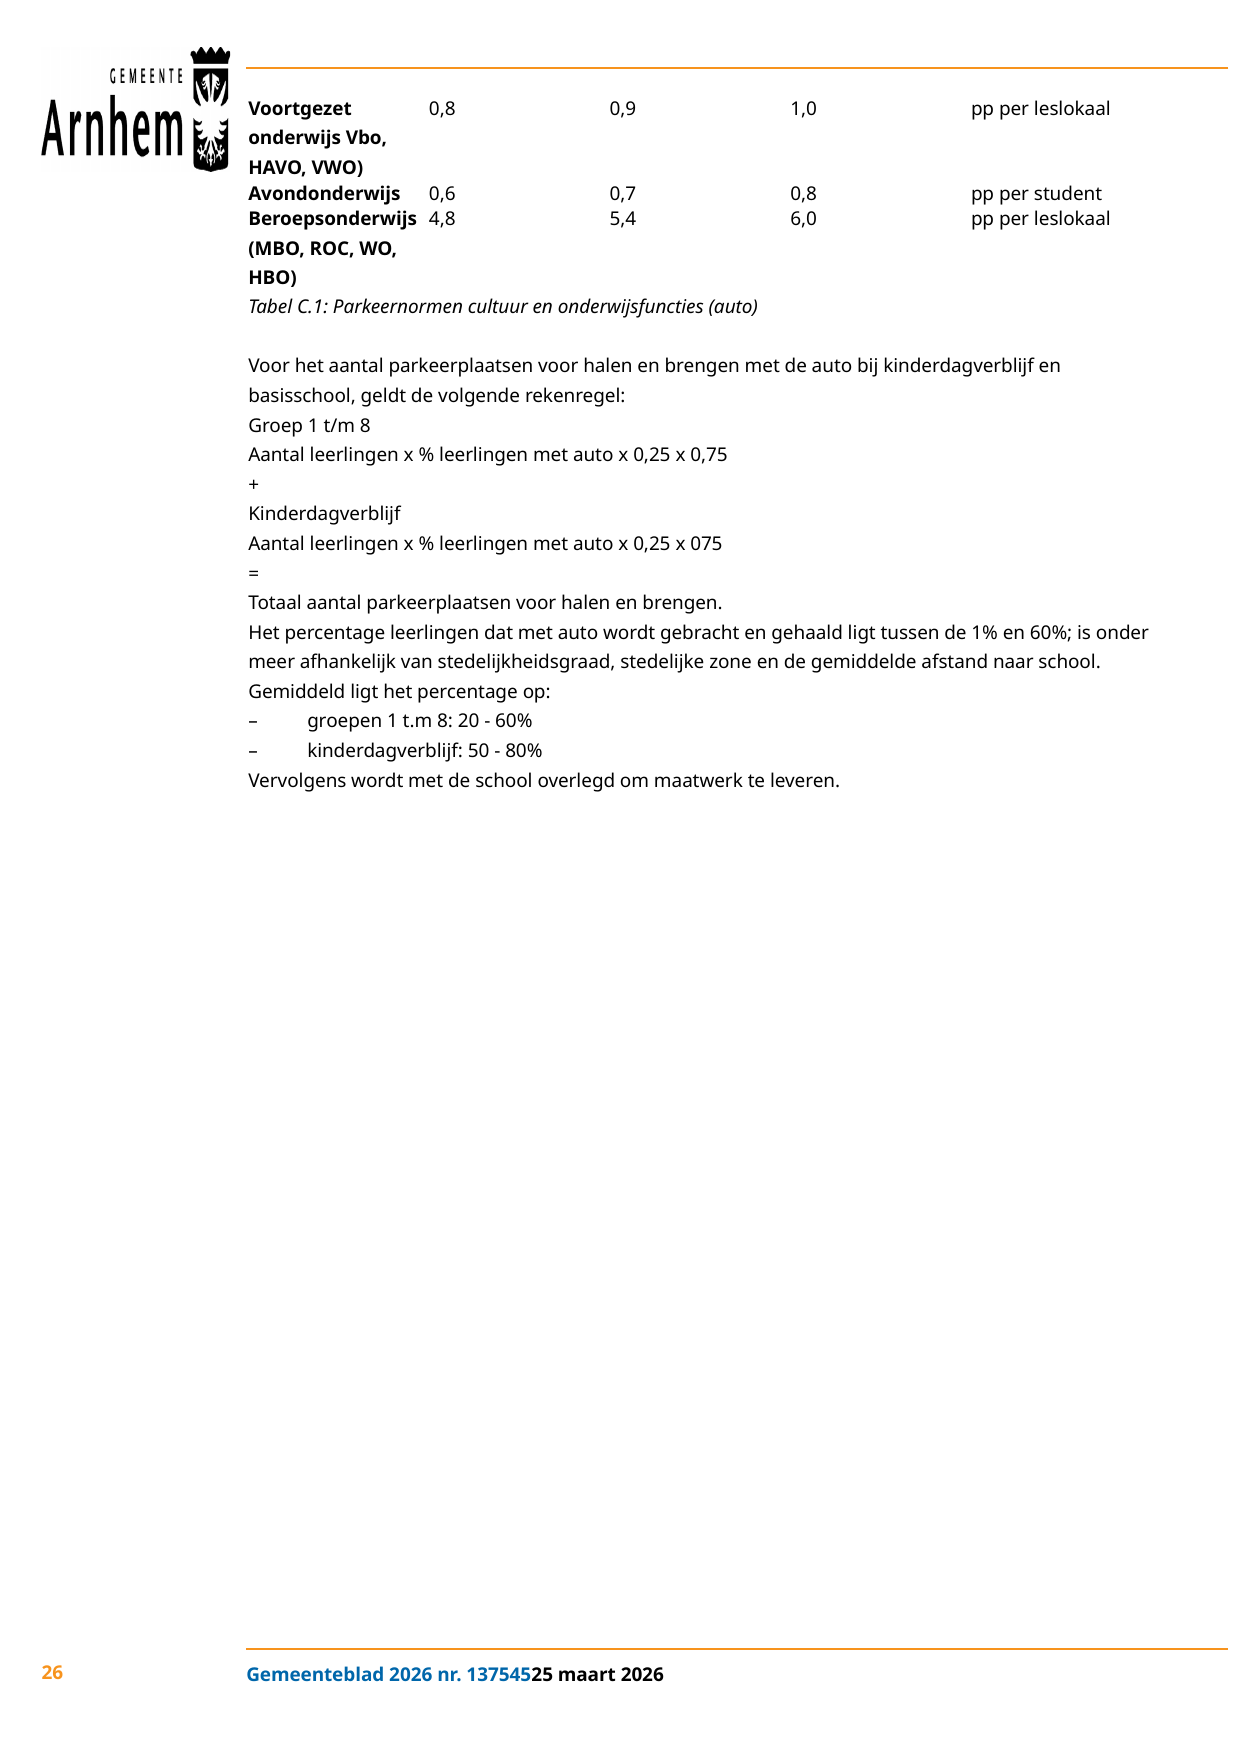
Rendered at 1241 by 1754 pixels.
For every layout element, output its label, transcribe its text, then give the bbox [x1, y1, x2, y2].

table_cell 6,0 [790, 205, 971, 290]
table_cell 4,8 [429, 205, 609, 290]
table_cell Voortgezet onderwijs Vbo, HAVO, VWO) [248, 95, 429, 180]
text Totaal aantal parkeerplaatsen voor halen en brengen. [248, 589, 1152, 615]
table_cell 5,4 [609, 205, 790, 290]
picture [41, 47, 231, 172]
table_cell Beroepsonderwijs (MBO, ROC, WO, HBO) [248, 205, 429, 290]
table_cell pp per student [971, 180, 1152, 205]
text Kinderdagverblijf [248, 501, 1152, 526]
table_cell Avondonderwijs [248, 180, 429, 205]
table_cell pp per leslokaal [971, 95, 1152, 180]
table_cell 1,0 [790, 95, 971, 180]
text + [248, 471, 1152, 497]
table_cell 0,8 [790, 180, 971, 205]
text Groep 1 t/m 8 [248, 412, 1152, 438]
text Aantal leerlingen x % leerlingen met auto x 0,25 x 075 [248, 530, 1152, 556]
table_cell pp per leslokaal [971, 205, 1152, 290]
list groepen 1 t.m 8: 20 - 60% [248, 708, 1152, 733]
text Voor het aantal parkeerplaatsen voor halen en brengen met de auto bij kinderdagverblijf en basisschool, geldt de volgende rekenregel: [248, 353, 1152, 408]
text Vervolgens wordt met de school overlegd om maatwerk te leveren. [248, 767, 1152, 793]
text Gemiddeld ligt het percentage op: [248, 678, 1152, 704]
text Aantal leerlingen x % leerlingen met auto x 0,25 x 0,75 [248, 441, 1152, 467]
list kinderdagverblijf: 50 - 80% [248, 737, 1152, 763]
text = [248, 560, 1152, 586]
table_cell 0,7 [609, 180, 790, 205]
text Het percentage leerlingen dat met auto wordt gebracht en gehaald ligt tussen de 1% en 60%; is onder meer afhankelijk van stedelijkheidsgraad, stedelijke zone en de gemiddelde afstand naar school. [248, 619, 1152, 674]
table_cell 0,6 [429, 180, 609, 205]
text Tabel C.1: Parkeernormen cultuur en onderwijsfuncties (auto) [248, 293, 1152, 319]
table_cell 0,9 [609, 95, 790, 180]
table_cell 0,8 [429, 95, 609, 180]
